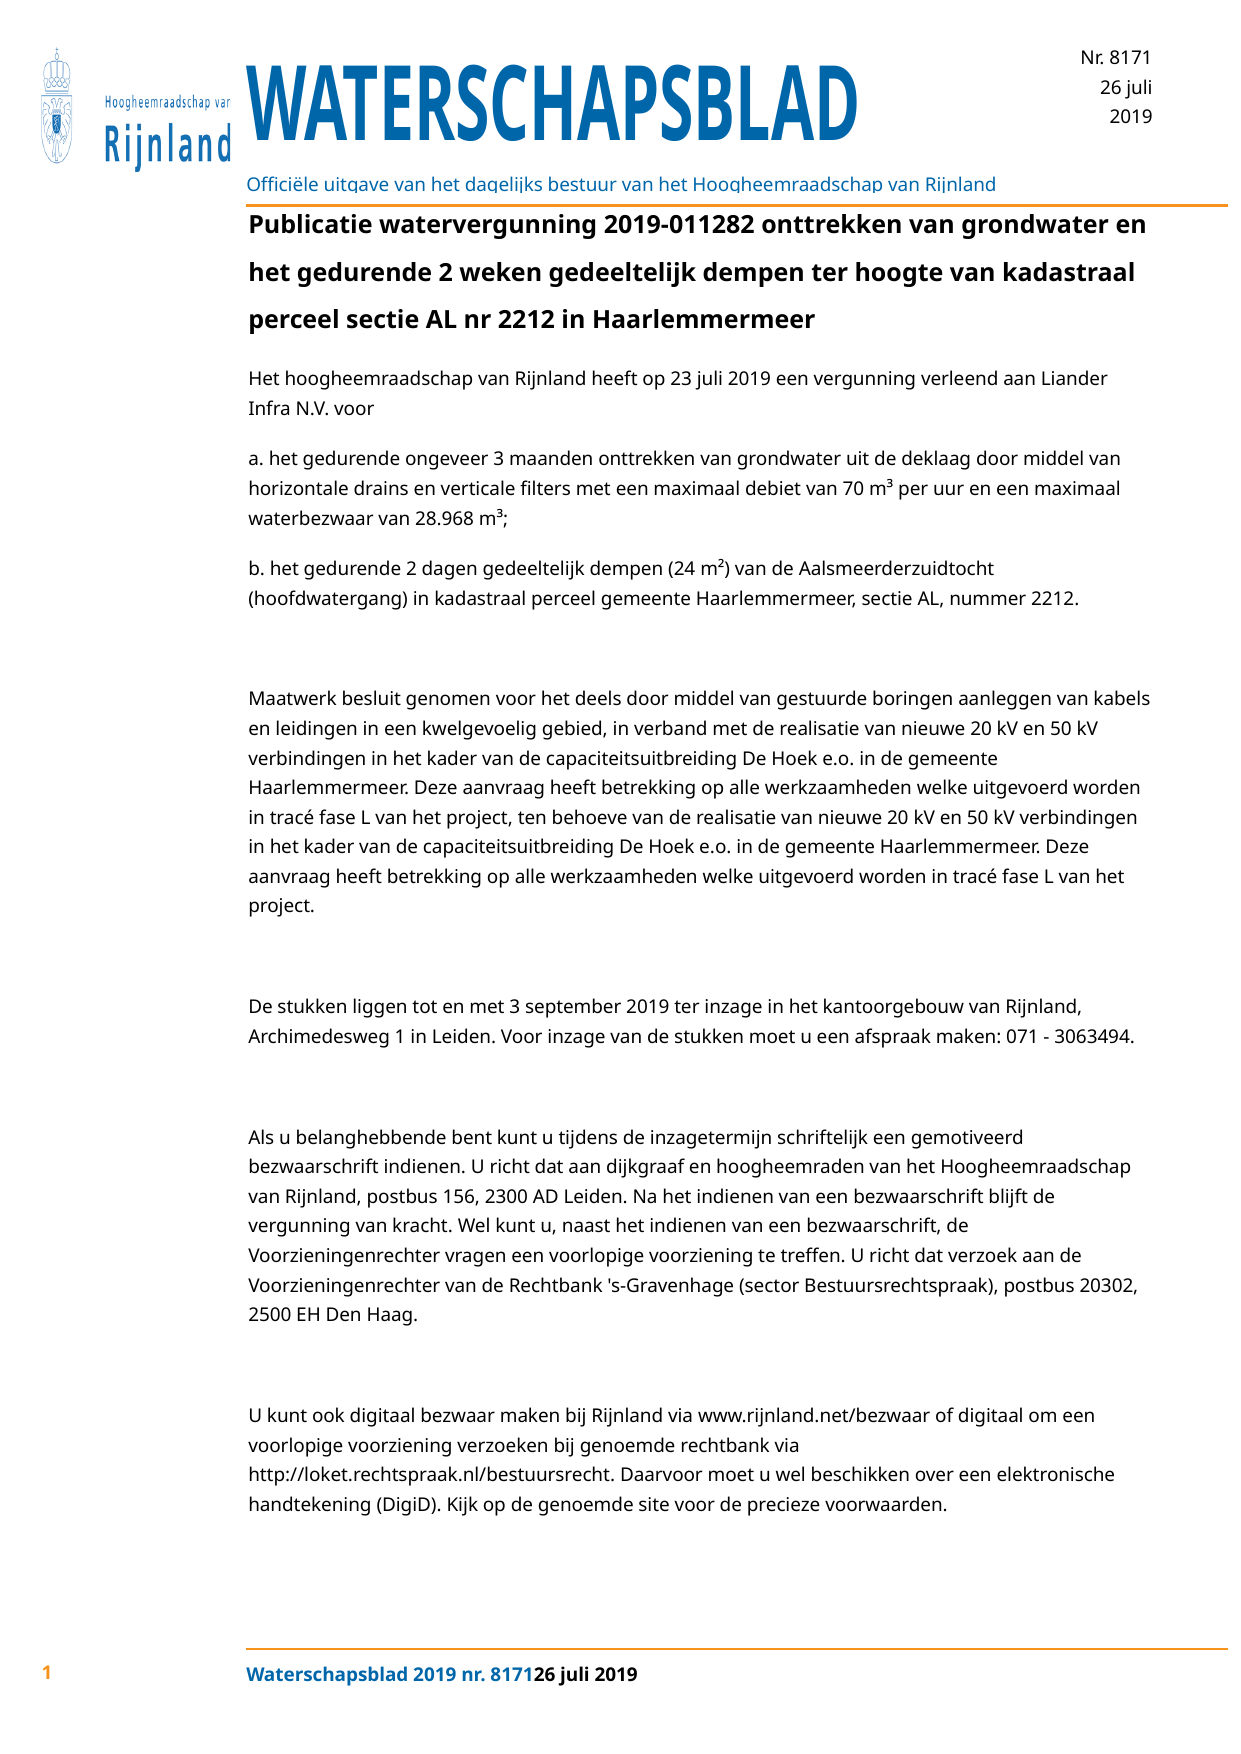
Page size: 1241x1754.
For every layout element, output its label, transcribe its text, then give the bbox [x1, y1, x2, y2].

text b. het gedurende 2 dagen gedeeltelijk dempen (24 m²) van de Aalsmeerderzuidtocht (hoofdwatergang) in kadastraal perceel gemeente Haarlemmermeer, sectie AL, nummer 2212. [248, 555, 1152, 610]
text U kunt ook digitaal bezwaar maken bij Rijnland via www.rijnland.net/bezwaar of digitaal om een voorlopige voorziening verzoeken bij genoemde rechtbank via http://loket.rechtspraak.nl/bestuursrecht. Daarvoor moet u wel beschikken over een elektronische handtekening (DigiD). Kijk op de genoemde site voor de precieze voorwaarden. [248, 1402, 1152, 1517]
text De stukken liggen tot en met 3 september 2019 ter inzage in het kantoorgebouw van Rijnland, Archimedesweg 1 in Leiden. Voor inzage van de stukken moet u een afspraak maken: 071 - 3063494. [248, 993, 1152, 1049]
text a. het gedurende ongeveer 3 maanden onttrekken van grondwater uit de deklaag door middel van horizontale drains en verticale filters met een maximaal debiet van 70 m³ per uur en een maximaal waterbezwaar van 28.968 m³; [248, 446, 1152, 530]
text Publicatie watervergunning 2019-011282 onttrekken van grondwater en het gedurende 2 weken gedeeltelijk dempen ter hoogte van kadastraal perceel sectie AL nr 2212 in Haarlemmermeer [248, 207, 1152, 336]
picture [41, 47, 231, 172]
text Als u belanghebbende bent kunt u tijdens de inzagetermijn schriftelijk een gemotiveerd bezwaarschrift indienen. U richt dat aan dijkgraaf en hoogheemraden van het Hoogheemraadschap van Rijnland, postbus 156, 2300 AD Leiden. Na het indienen van een bezwaarschrift blijft de vergunning van kracht. Wel kunt u, naast het indienen van een bezwaarschrift, de Voorzieningenrechter vragen een voorlopige voorziening te treffen. U richt dat verzoek aan de Voorzieningenrechter van de Rechtbank 's-Gravenhage (sector Bestuursrechtspraak), postbus 20302, 2500 EH Den Haag. [248, 1124, 1152, 1327]
text Het hoogheemraadschap van Rijnland heeft op 23 juli 2019 een vergunning verleend aan Liander Infra N.V. voor [248, 366, 1152, 421]
text Maatwerk besluit genomen voor het deels door middel van gestuurde boringen aanleggen van kabels en leidingen in een kwelgevoelig gebied, in verband met de realisatie van nieuwe 20 kV en 50 kV verbindingen in het kader van de capaciteitsuitbreiding De Hoek e.o. in de gemeente Haarlemmermeer. Deze aanvraag heeft betrekking op alle werkzaamheden welke uitgevoerd worden in tracé fase L van het project, ten behoeve van de realisatie van nieuwe 20 kV en 50 kV verbindingen in het kader van de capaciteitsuitbreiding De Hoek e.o. in de gemeente Haarlemmermeer. Deze aanvraag heeft betrekking op alle werkzaamheden welke uitgevoerd worden in tracé fase L van het project. [248, 686, 1152, 918]
